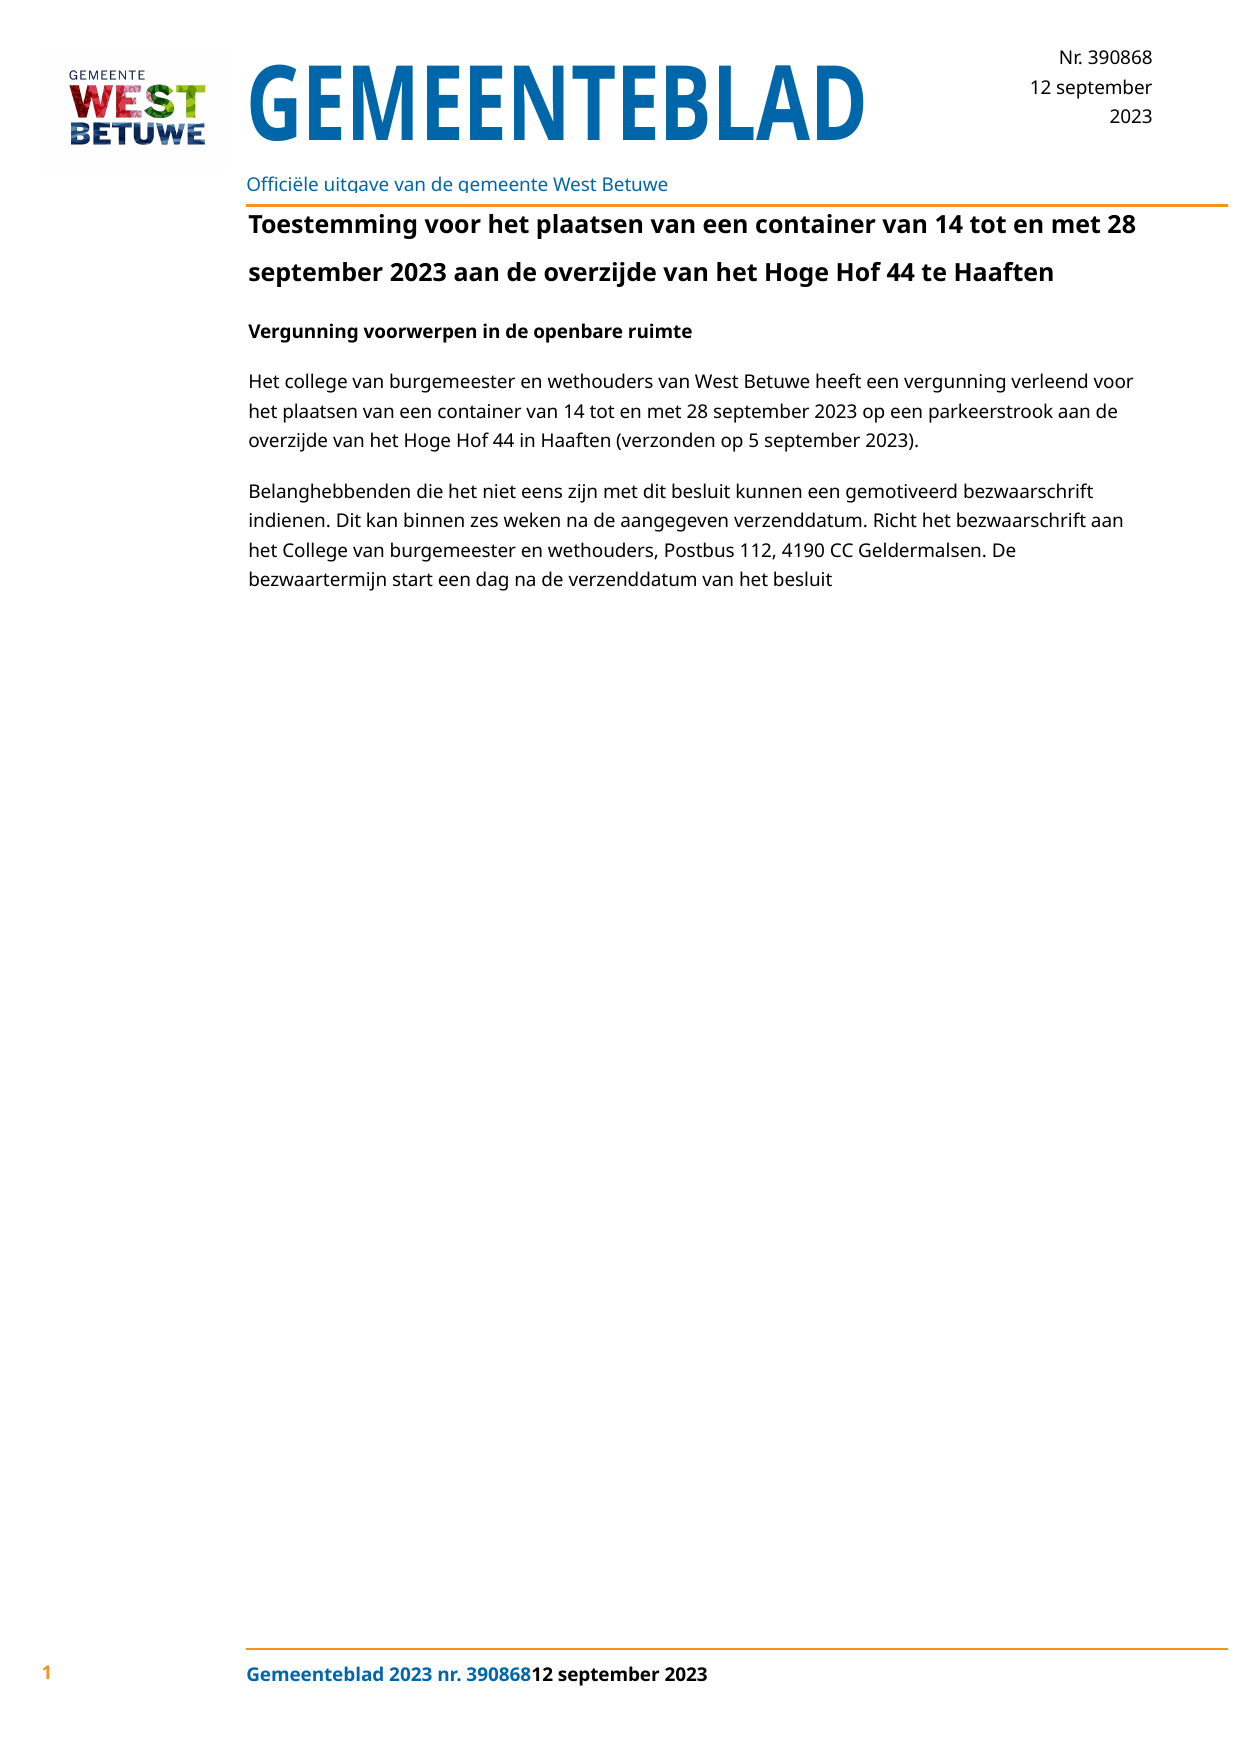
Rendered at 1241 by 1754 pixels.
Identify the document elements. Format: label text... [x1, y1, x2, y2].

picture [41, 47, 231, 172]
text Het college van burgemeester en wethouders van West Betuwe heeft een vergunning verleend voor het plaatsen van een container van 14 tot en met 28 september 2023 op een parkeerstrook aan de overzijde van het Hoge Hof 44 in Haaften (verzonden op 5 september 2023). [248, 368, 1152, 453]
text Vergunning voorwerpen in de openbare ruimte [248, 318, 1152, 344]
text Toestemming voor het plaatsen van een container van 14 tot en met 28 september 2023 aan de overzijde van het Hoge Hof 44 te Haaften [248, 207, 1152, 288]
text Belanghebbenden die het niet eens zijn met dit besluit kunnen een gemotiveerd bezwaarschrift indienen. Dit kan binnen zes weken na de aangegeven verzenddatum. Richt het bezwaarschrift aan het College van burgemeester en wethouders, Postbus 112, 4190 CC Geldermalsen. De bezwaartermijn start een dag na de verzenddatum van het besluit [248, 478, 1152, 592]
